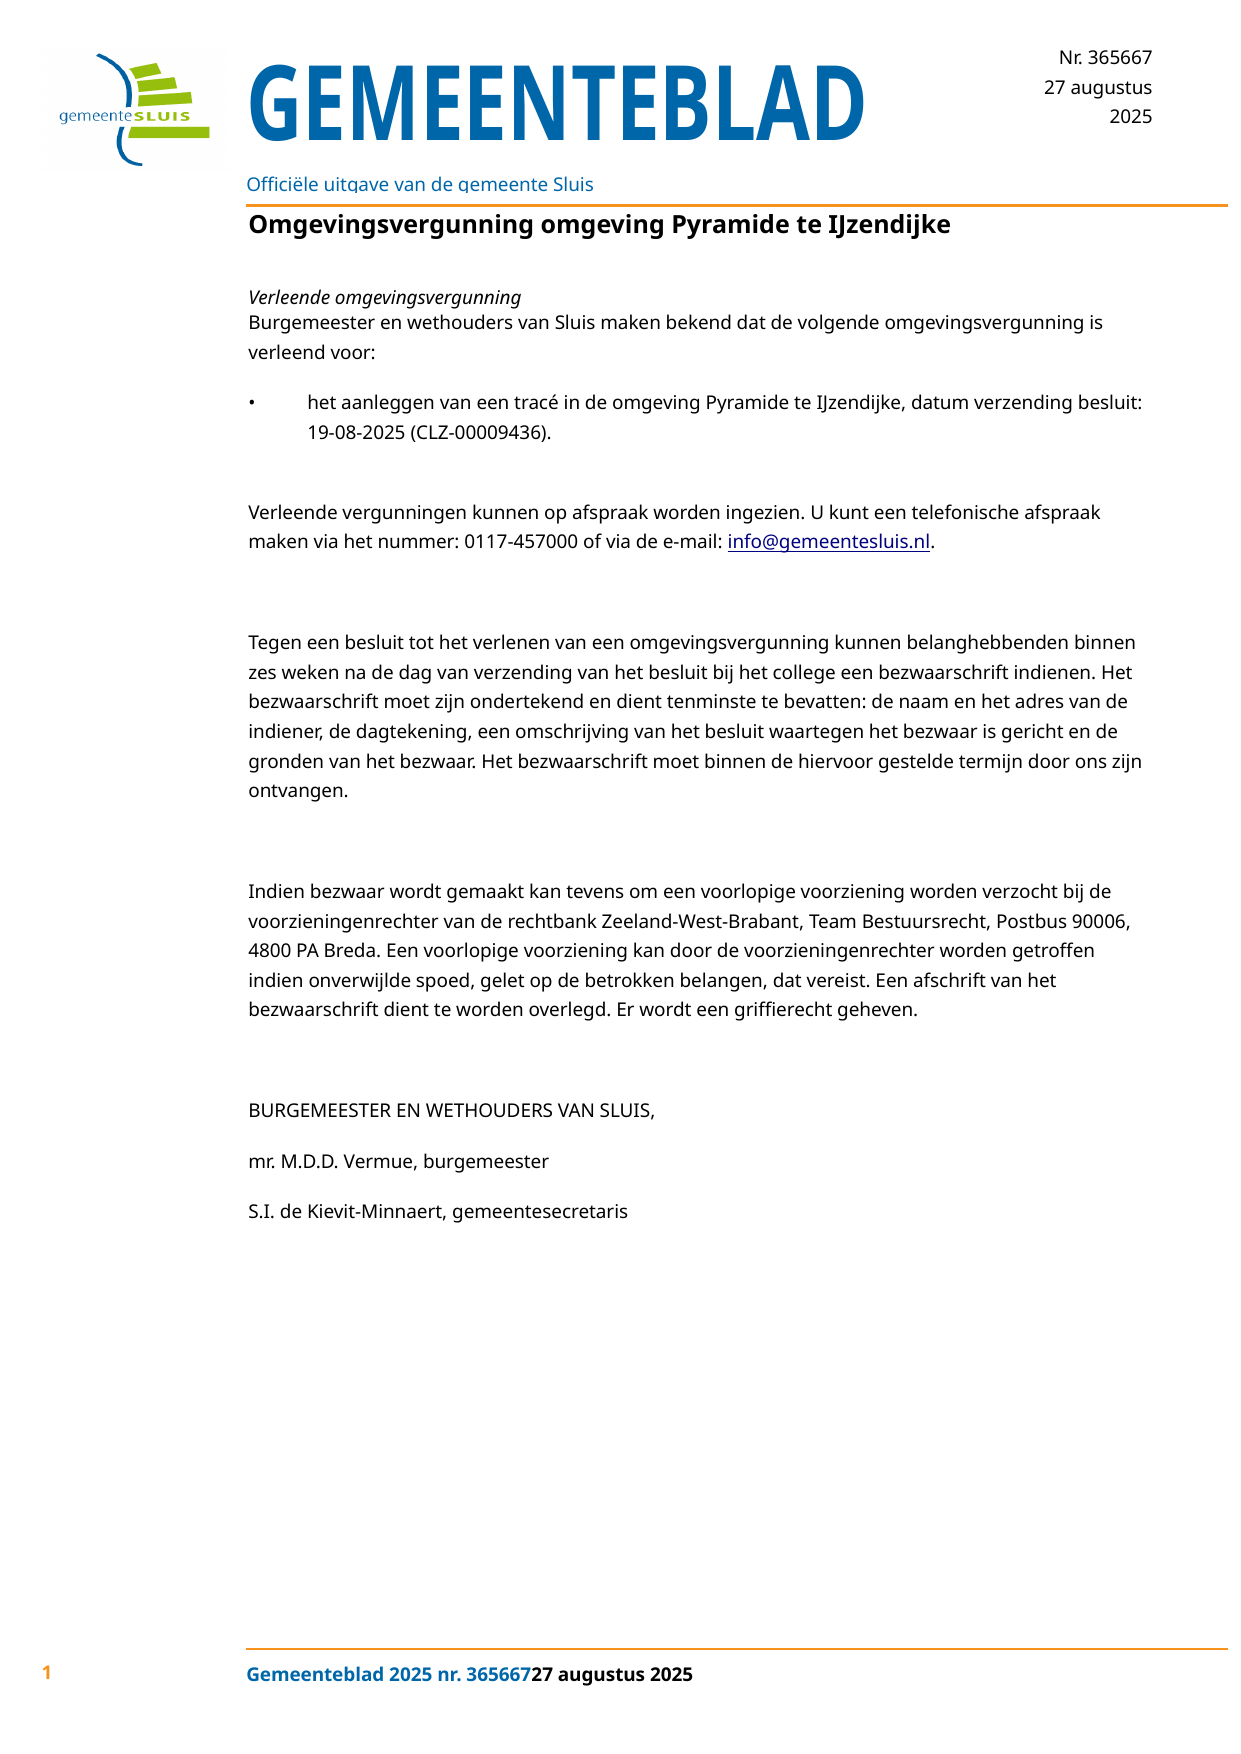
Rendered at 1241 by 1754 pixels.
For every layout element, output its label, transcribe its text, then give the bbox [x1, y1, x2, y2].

text S.I. de Kievit-Minnaert, gemeentesecretaris [248, 1198, 1152, 1224]
text Verleende vergunningen kunnen op afspraak worden ingezien. U kunt een telefonische afspraak maken via het nummer: 0117-457000 of via de e-mail: info@gemeentesluis.nl. [248, 499, 1152, 554]
text Burgemeester en wethouders van Sluis maken bekend dat de volgende omgevingsvergunning is verleend voor: [248, 309, 1152, 365]
text Indien bezwaar wordt gemaakt kan tevens om een voorlopige voorziening worden verzocht bij de voorzieningenrechter van de rechtbank Zeeland-West-Brabant, Team Bestuursrecht, Postbus 90006, 4800 PA Breda. Een voorlopige voorziening kan door de voorzieningenrechter worden getroffen indien onverwijlde spoed, gelet op de betrokken belangen, dat vereist. Een afschrift van het bezwaarschrift dient te worden overlegd. Er wordt een griffierecht geheven. [248, 878, 1152, 1022]
text Omgevingsvergunning omgeving Pyramide te IJzendijke [248, 207, 1152, 241]
text BURGEMEESTER EN WETHOUDERS VAN SLUIS, [248, 1097, 1152, 1123]
text Tegen een besluit tot het verlenen van een omgevingsvergunning kunnen belanghebbenden binnen zes weken na de dag van verzending van het besluit bij het college een bezwaarschrift indienen. Het bezwaarschrift moet zijn ondertekend en dient tenminste te bevatten: de naam en het adres van de indiener, de dagtekening, een omschrijving van het besluit waartegen het bezwaar is gericht en de gronden van het bezwaar. Het bezwaarschrift moet binnen de hiervoor gestelde termijn door ons zijn ontvangen. [248, 629, 1152, 803]
text Verleende omgevingsvergunning [248, 284, 1152, 309]
text mr. M.D.D. Vermue, burgemeester [248, 1148, 1152, 1174]
picture [41, 47, 231, 172]
list het aanleggen van een tracé in de omgeving Pyramide te IJzendijke, datum verzending besluit: 19-08-2025 (CLZ-00009436). [248, 389, 1152, 445]
